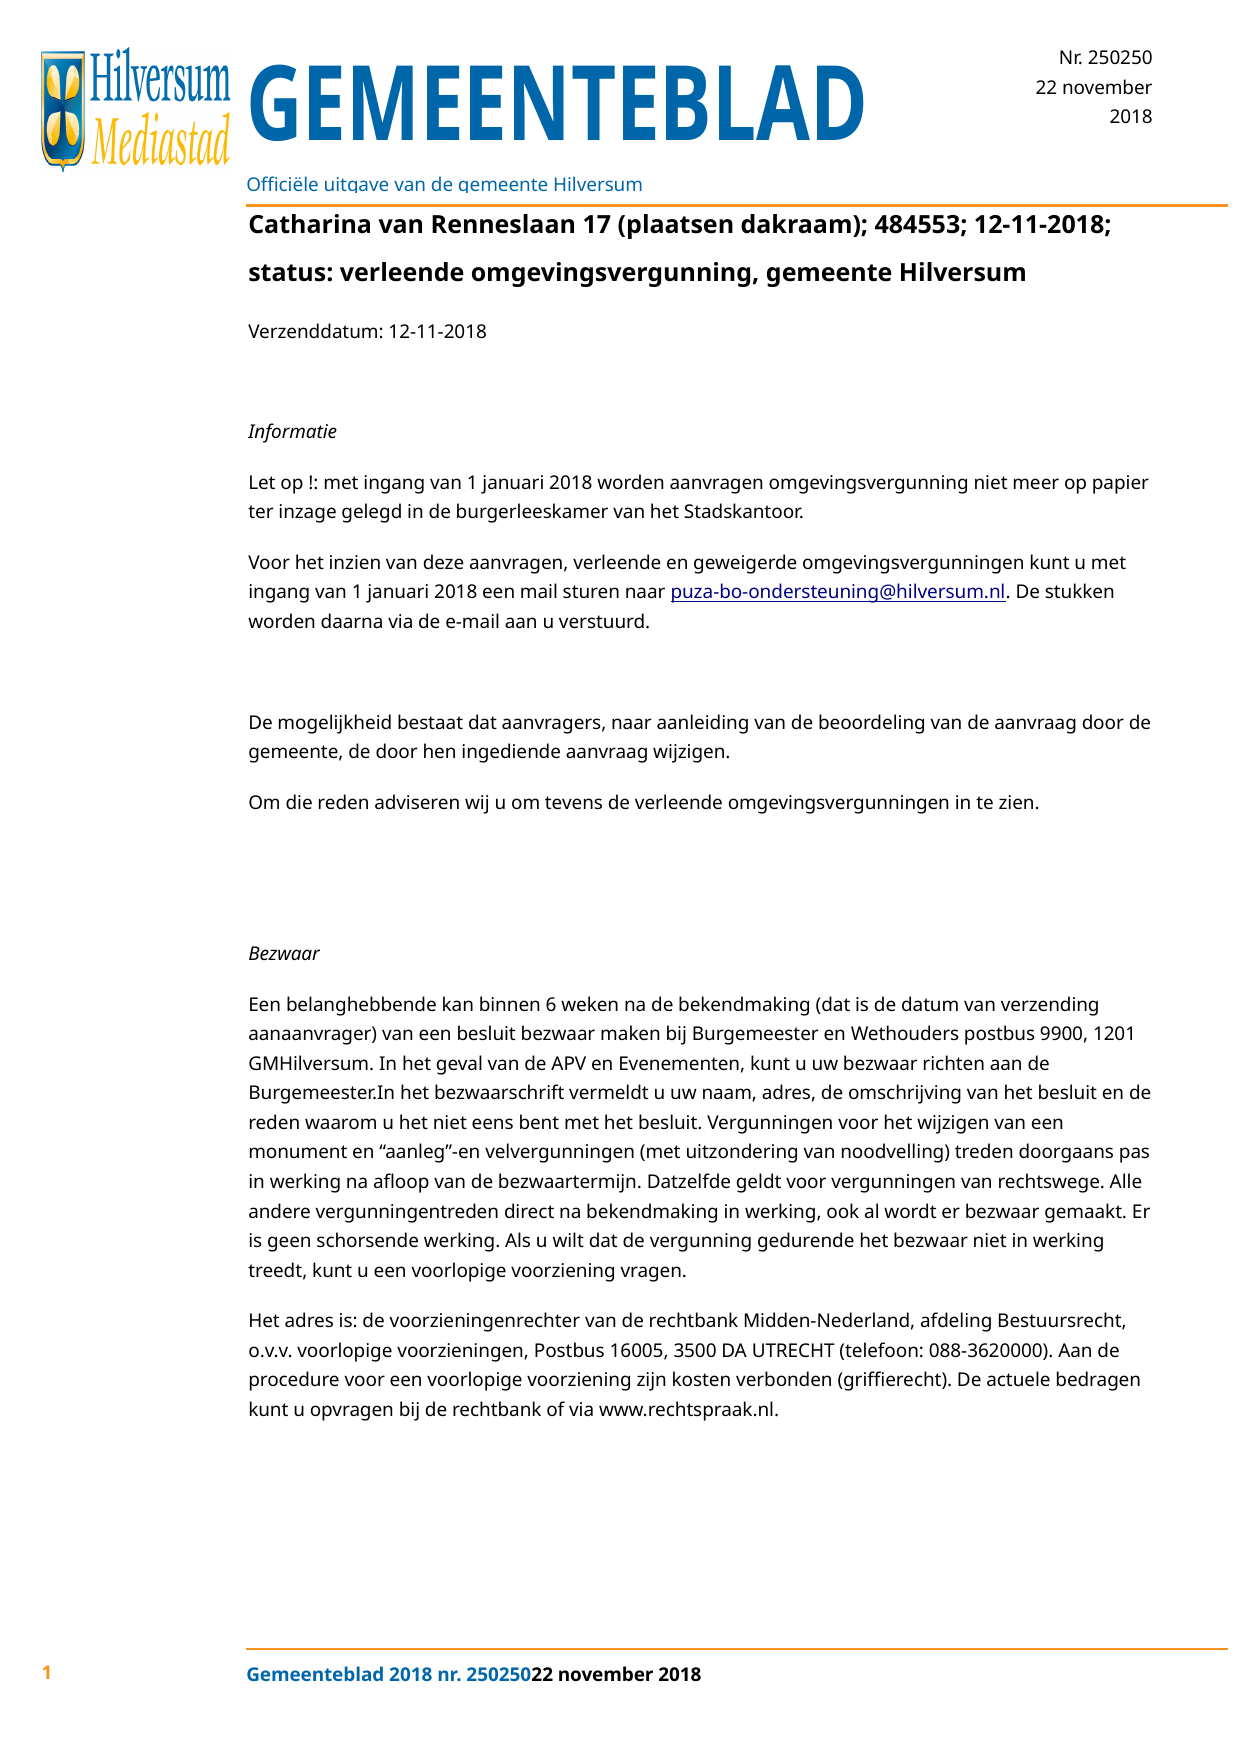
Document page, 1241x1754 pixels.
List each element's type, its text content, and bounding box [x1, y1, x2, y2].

text Een belanghebbende kan binnen 6 weken na de bekendmaking (dat is de datum van verzending aanaanvrager) van een besluit bezwaar maken bij Burgemeester en Wethouders postbus 9900, 1201 GMHilversum. In het geval van de APV en Evenementen, kunt u uw bezwaar richten aan de Burgemeester.In het bezwaarschrift vermeldt u uw naam, adres, de omschrijving van het besluit en de reden waarom u het niet eens bent met het besluit. Vergunningen voor het wijzigen van een monument en “aanleg”-en velvergunningen (met uitzondering van noodvelling) treden doorgaans pas in werking na afloop van de bezwaartermijn. Datzelfde geldt voor vergunningen van rechtswege. Alle andere vergunningentreden direct na bekendmaking in werking, ook al wordt er bezwaar gemaakt. Er is geen schorsende werking. Als u wilt dat de vergunning gedurende het bezwaar niet in werking treedt, kunt u een voorlopige voorziening vragen. [248, 991, 1152, 1283]
text Bezwaar [248, 940, 1152, 966]
text Verzenddatum: 12-11-2018 [248, 318, 1152, 344]
text Voor het inzien van deze aanvragen, verleende en geweigerde omgevingsvergunningen kunt u met ingang van 1 januari 2018 een mail sturen naar puza-bo-ondersteuning@hilversum.nl. De stukken worden daarna via de e-mail aan u verstuurd. [248, 549, 1152, 634]
text Het adres is: de voorzieningenrechter van de rechtbank Midden-Nederland, afdeling Bestuursrecht, o.v.v. voorlopige voorzieningen, Postbus 16005, 3500 DA UTRECHT (telefoon: 088-3620000). Aan de procedure voor een voorlopige voorziening zijn kosten verbonden (griffierecht). De actuele bedragen kunt u opvragen bij de rechtbank of via www.rechtspraak.nl. [248, 1307, 1152, 1422]
text De mogelijkheid bestaat dat aanvragers, naar aanleiding van de beoordeling van de aanvraag door de gemeente, de door hen ingediende aanvraag wijzigen. [248, 709, 1152, 764]
text Let op !: met ingang van 1 januari 2018 worden aanvragen omgevingsvergunning niet meer op papier ter inzage gelegd in de burgerleeskamer van het Stadskantoor. [248, 469, 1152, 524]
picture [41, 47, 231, 172]
text Informatie [248, 419, 1152, 444]
text Catharina van Renneslaan 17 (plaatsen dakraam); 484553; 12-11-2018; status: verleende omgevingsvergunning, gemeente Hilversum [248, 207, 1152, 288]
text Om die reden adviseren wij u om tevens de verleende omgevingsvergunningen in te zien. [248, 789, 1152, 815]
